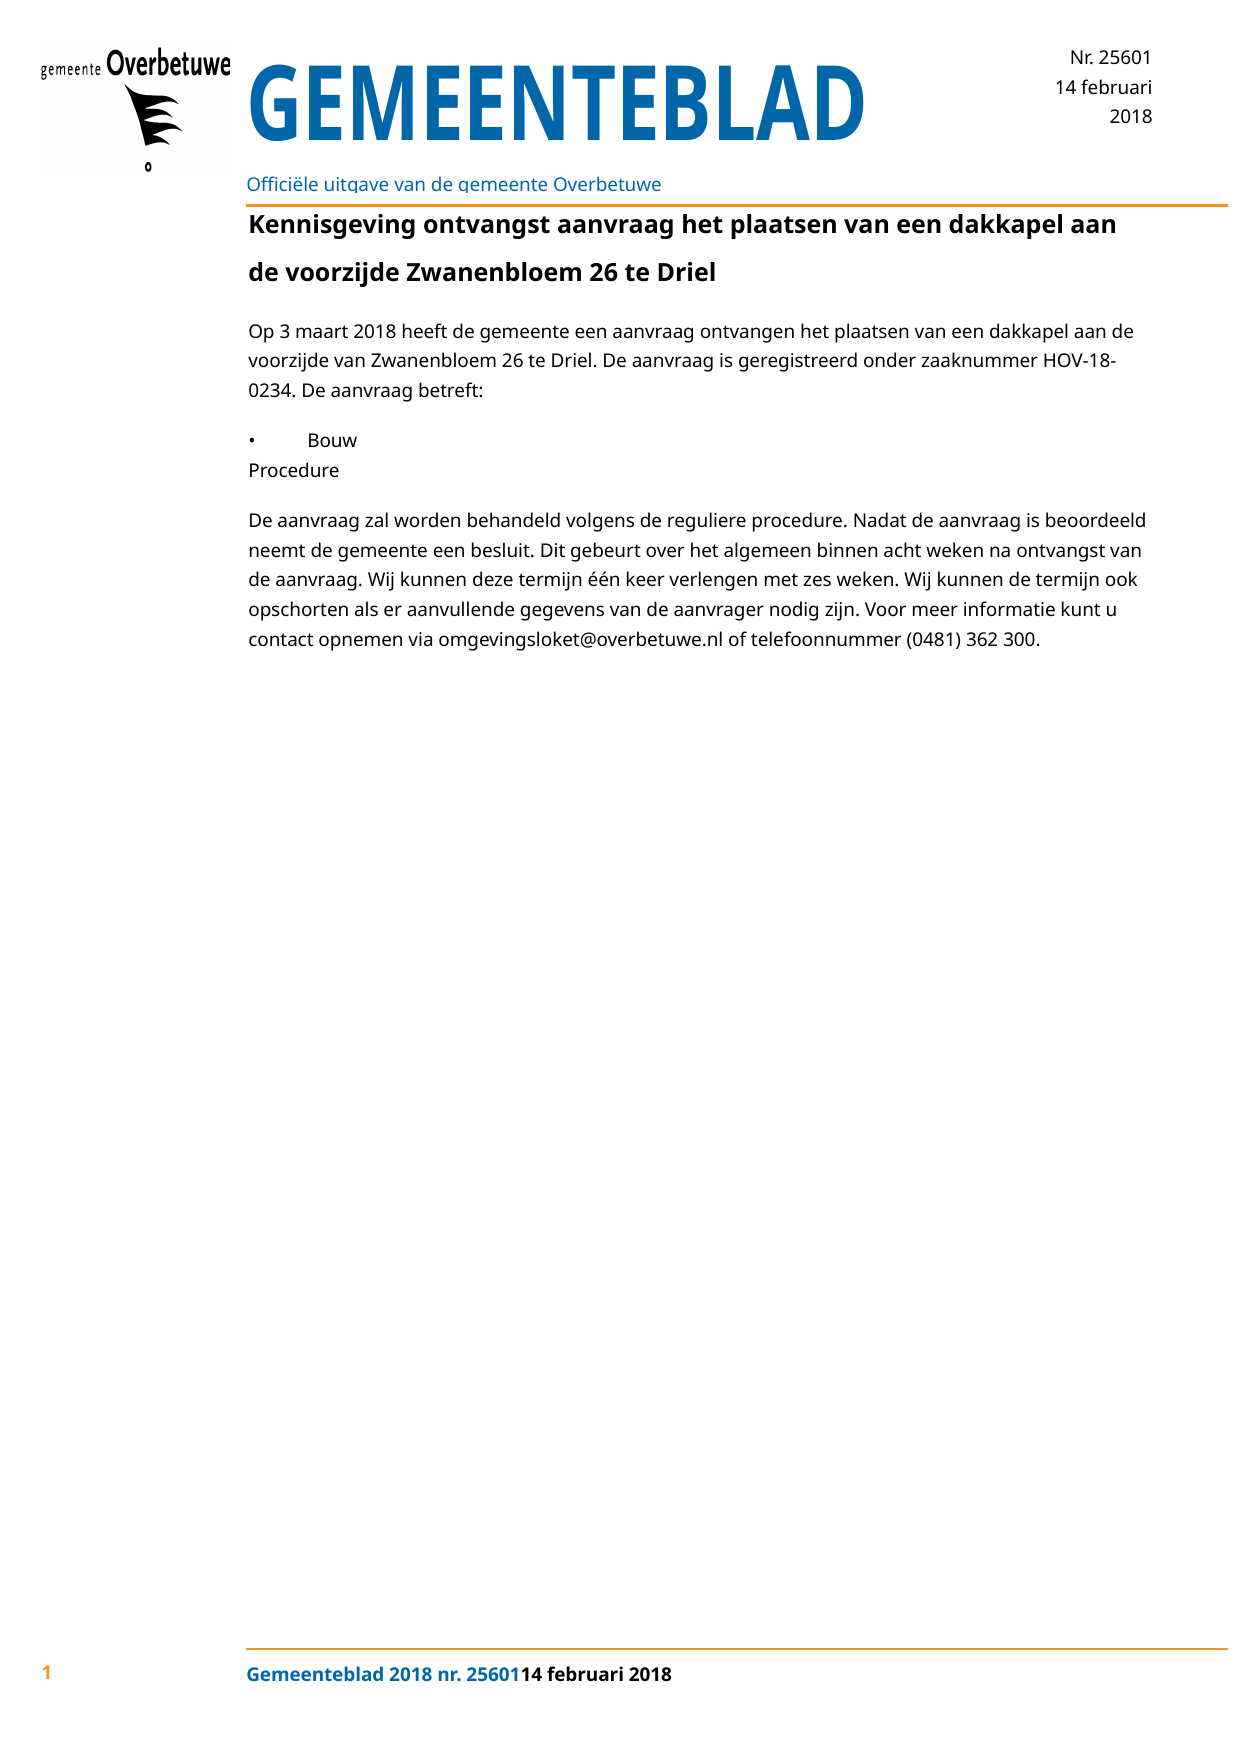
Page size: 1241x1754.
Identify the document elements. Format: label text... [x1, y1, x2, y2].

text De aanvraag zal worden behandeld volgens de reguliere procedure. Nadat de aanvraag is beoordeeld neemt de gemeente een besluit. Dit gebeurt over het algemeen binnen acht weken na ontvangst van de aanvraag. Wij kunnen deze termijn één keer verlengen met zes weken. Wij kunnen de termijn ook opschorten als er aanvullende gegevens van de aanvrager nodig zijn. Voor meer informatie kunt u contact opnemen via omgevingsloket@overbetuwe.nl of telefoonnummer (0481) 362 300. [248, 507, 1152, 652]
text Procedure [248, 457, 1152, 483]
list Bouw [248, 427, 1152, 453]
text Kennisgeving ontvangst aanvraag het plaatsen van een dakkapel aan de voorzijde Zwanenbloem 26 te Driel [248, 207, 1152, 288]
text Op 3 maart 2018 heeft de gemeente een aanvraag ontvangen het plaatsen van een dakkapel aan de voorzijde van Zwanenbloem 26 te Driel. De aanvraag is geregistreerd onder zaaknummer HOV-18-0234. De aanvraag betreft: [248, 318, 1152, 403]
picture [41, 47, 231, 172]
